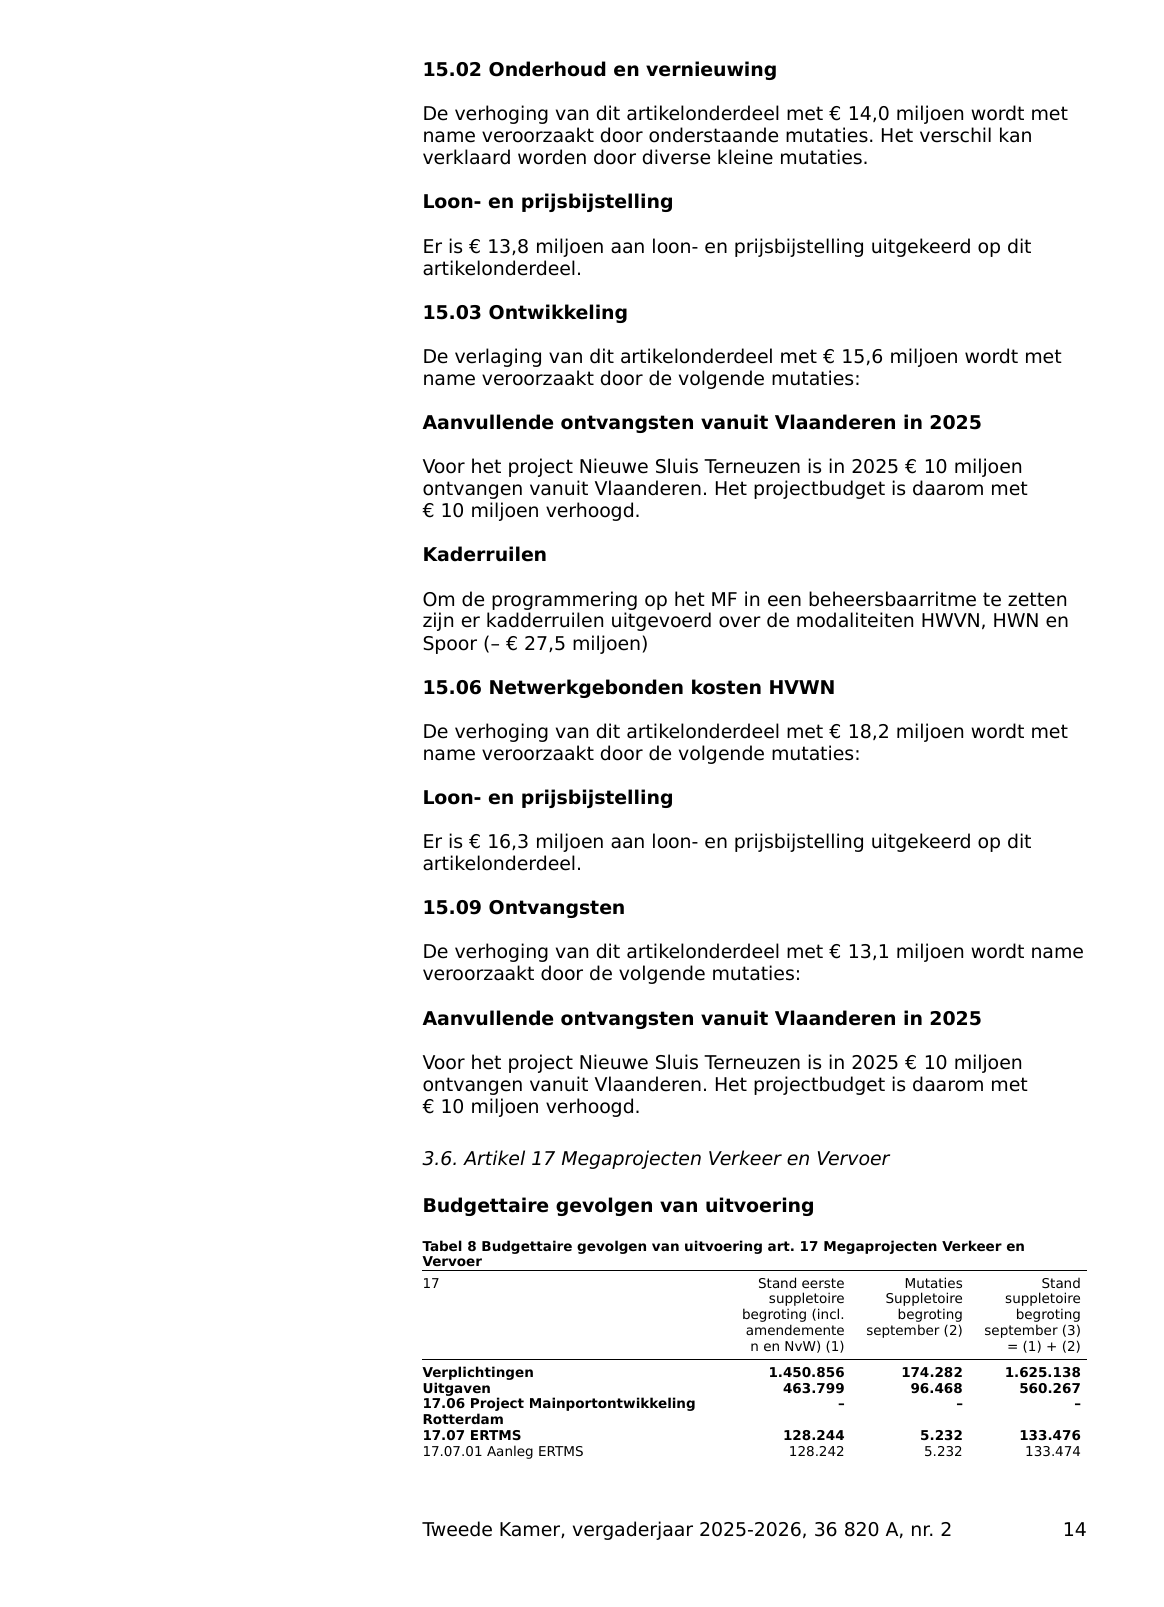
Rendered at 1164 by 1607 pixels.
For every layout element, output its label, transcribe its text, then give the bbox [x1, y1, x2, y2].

table_cell – [969, 1396, 1087, 1428]
subtitle 15.03 Ontwikkeling [422, 302, 1087, 324]
table_cell 17.07 ERTMS [422, 1428, 732, 1443]
table_cell 133.476 [969, 1428, 1087, 1443]
table_cell Stand suppletoire begroting september (3) = (1) + (2) [969, 1271, 1087, 1359]
subtitle 15.06 Netwerkgebonden kosten HVWN [422, 677, 1087, 698]
table_cell 128.242 [732, 1443, 850, 1459]
table_cell 560.267 [969, 1380, 1087, 1396]
subtitle Aanvullende ontvangsten vanuit Vlaanderen in 2025 [422, 1007, 1087, 1029]
table_cell 128.244 [732, 1428, 850, 1443]
table_cell 5.232 [850, 1428, 968, 1443]
text Voor het project Nieuwe Sluis Terneuzen is in 2025 € 10 miljoen ontvangen vanuit Vlaanderen. Het projectbudget is daarom met € 10 miljoen verhoogd. [422, 1052, 1087, 1118]
table_cell – [850, 1396, 968, 1428]
subtitle 15.02 Onderhoud en vernieuwing [422, 59, 1087, 81]
text Voor het project Nieuwe Sluis Terneuzen is in 2025 € 10 miljoen ontvangen vanuit Vlaanderen. Het projectbudget is daarom met € 10 miljoen verhoogd. [422, 456, 1087, 522]
text De verlaging van dit artikelonderdeel met € 15,6 miljoen wordt met name veroorzaakt door de volgende mutaties: [422, 346, 1087, 390]
subtitle Kaderruilen [422, 544, 1087, 566]
subtitle 15.09 Ontvangsten [422, 897, 1087, 919]
subtitle Budgettaire gevolgen van uitvoering [422, 1194, 1087, 1217]
table_cell 463.799 [732, 1380, 850, 1396]
table_cell 17.06 Project Mainportontwikkeling Rotterdam [422, 1396, 732, 1428]
table_cell Verplichtingen [422, 1360, 732, 1380]
table_cell – [732, 1396, 850, 1428]
text Er is € 16,3 miljoen aan loon- en prijsbijstelling uitgekeerd op dit artikelonderdeel. [422, 831, 1087, 875]
table_cell 174.282 [850, 1360, 968, 1380]
table_cell 17.07.01 Aanleg ERTMS [422, 1443, 732, 1459]
table_cell 1.625.138 [969, 1360, 1087, 1380]
subtitle Loon- en prijsbijstelling [422, 191, 1087, 213]
table_cell 5.232 [850, 1443, 968, 1459]
table_cell 96.468 [850, 1380, 968, 1396]
subtitle 3.6. Artikel 17 Megaprojecten Verkeer en Vervoer [422, 1148, 1087, 1169]
table_cell 17 [422, 1271, 732, 1359]
table_cell 1.450.856 [732, 1360, 850, 1380]
text Er is € 13,8 miljoen aan loon- en prijsbijstelling uitgekeerd op dit artikelonderdeel. [422, 236, 1087, 279]
subtitle Aanvullende ontvangsten vanuit Vlaanderen in 2025 [422, 412, 1087, 434]
text De verhoging van dit artikelonderdeel met € 13,1 miljoen wordt name veroorzaakt door de volgende mutaties: [422, 941, 1087, 985]
subtitle Loon- en prijsbijstelling [422, 787, 1087, 809]
table_header Tabel 8 Budgettaire gevolgen van uitvoering art. 17 Megaprojecten Verkeer en Vervoer [422, 1239, 1087, 1270]
table_cell Uitgaven [422, 1380, 732, 1396]
text De verhoging van dit artikelonderdeel met € 14,0 miljoen wordt met name veroorzaakt door onderstaande mutaties. Het verschil kan verklaard worden door diverse kleine mutaties. [422, 103, 1087, 169]
text Om de programmering op het MF in een beheersbaarritme te zetten zijn er kadderruilen uitgevoerd over de modaliteiten HWVN, HWN en Spoor (– € 27,5 miljoen) [422, 588, 1087, 654]
table_cell Stand eerste suppletoire begroting (incl. amendementen en NvW) (1) [732, 1271, 850, 1359]
text De verhoging van dit artikelonderdeel met € 18,2 miljoen wordt met name veroorzaakt door de volgende mutaties: [422, 721, 1087, 765]
table_cell 133.474 [969, 1443, 1087, 1459]
table_cell Mutaties Suppletoire begroting september (2) [850, 1271, 968, 1359]
